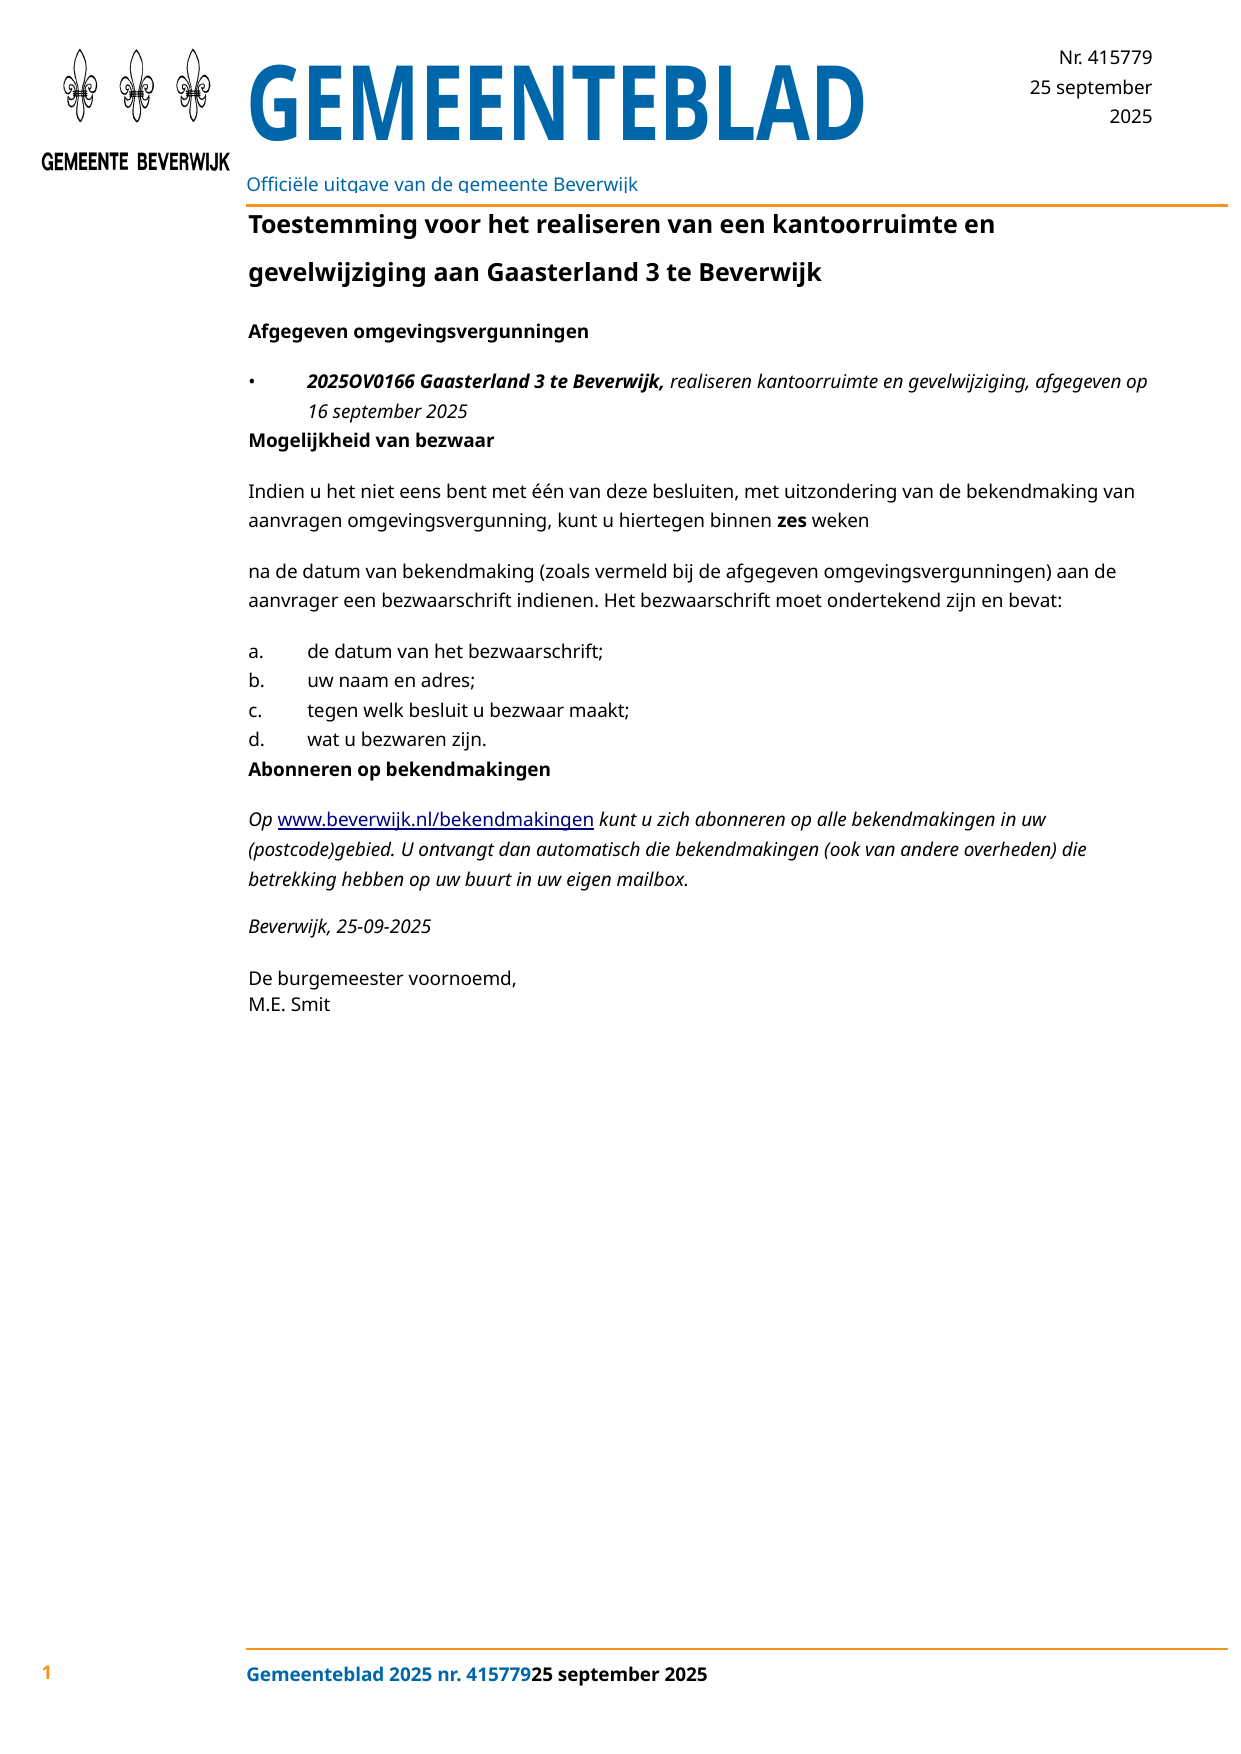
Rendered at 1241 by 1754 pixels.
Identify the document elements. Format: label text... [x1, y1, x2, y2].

list tegen welk besluit u bezwaar maakt; [248, 697, 1152, 723]
text Op www.beverwijk.nl/bekendmakingen kunt u zich abonneren op alle bekendmakingen in uw (postcode)gebied. U ontvangt dan automatisch die bekendmakingen (ook van andere overheden) die betrekking hebben op uw buurt in uw eigen mailbox. [248, 807, 1152, 892]
list 2025OV0166 Gaasterland 3 te Beverwijk, realiseren kantoorruimte en gevelwijziging, afgegeven op 16 september 2025 [248, 368, 1152, 424]
text Toestemming voor het realiseren van een kantoorruimte en gevelwijziging aan Gaasterland 3 te Beverwijk [248, 207, 1152, 288]
text Abonneren op bekendmakingen [248, 756, 1152, 782]
list wat u bezwaren zijn. [248, 727, 1152, 752]
list uw naam en adres; [248, 667, 1152, 693]
text na de datum van bekendmaking (zoals vermeld bij de afgegeven omgevingsvergunningen) aan de aanvrager een bezwaarschrift indienen. Het bezwaarschrift moet ondertekend zijn en bevat: [248, 558, 1152, 613]
text De burgemeester voornoemd, [248, 965, 1152, 991]
text Mogelijkheid van bezwaar [248, 427, 1152, 453]
text Beverwijk, 25-09-2025 [248, 914, 1152, 939]
text Afgegeven omgevingsvergunningen [248, 318, 1152, 344]
text Indien u het niet eens bent met één van deze besluiten, met uitzondering van de bekendmaking van aanvragen omgevingsvergunning, kunt u hiertegen binnen zes weken [248, 478, 1152, 533]
picture [41, 47, 231, 172]
list de datum van het bezwaarschrift; [248, 638, 1152, 664]
text M.E. Smit [248, 991, 1152, 1017]
